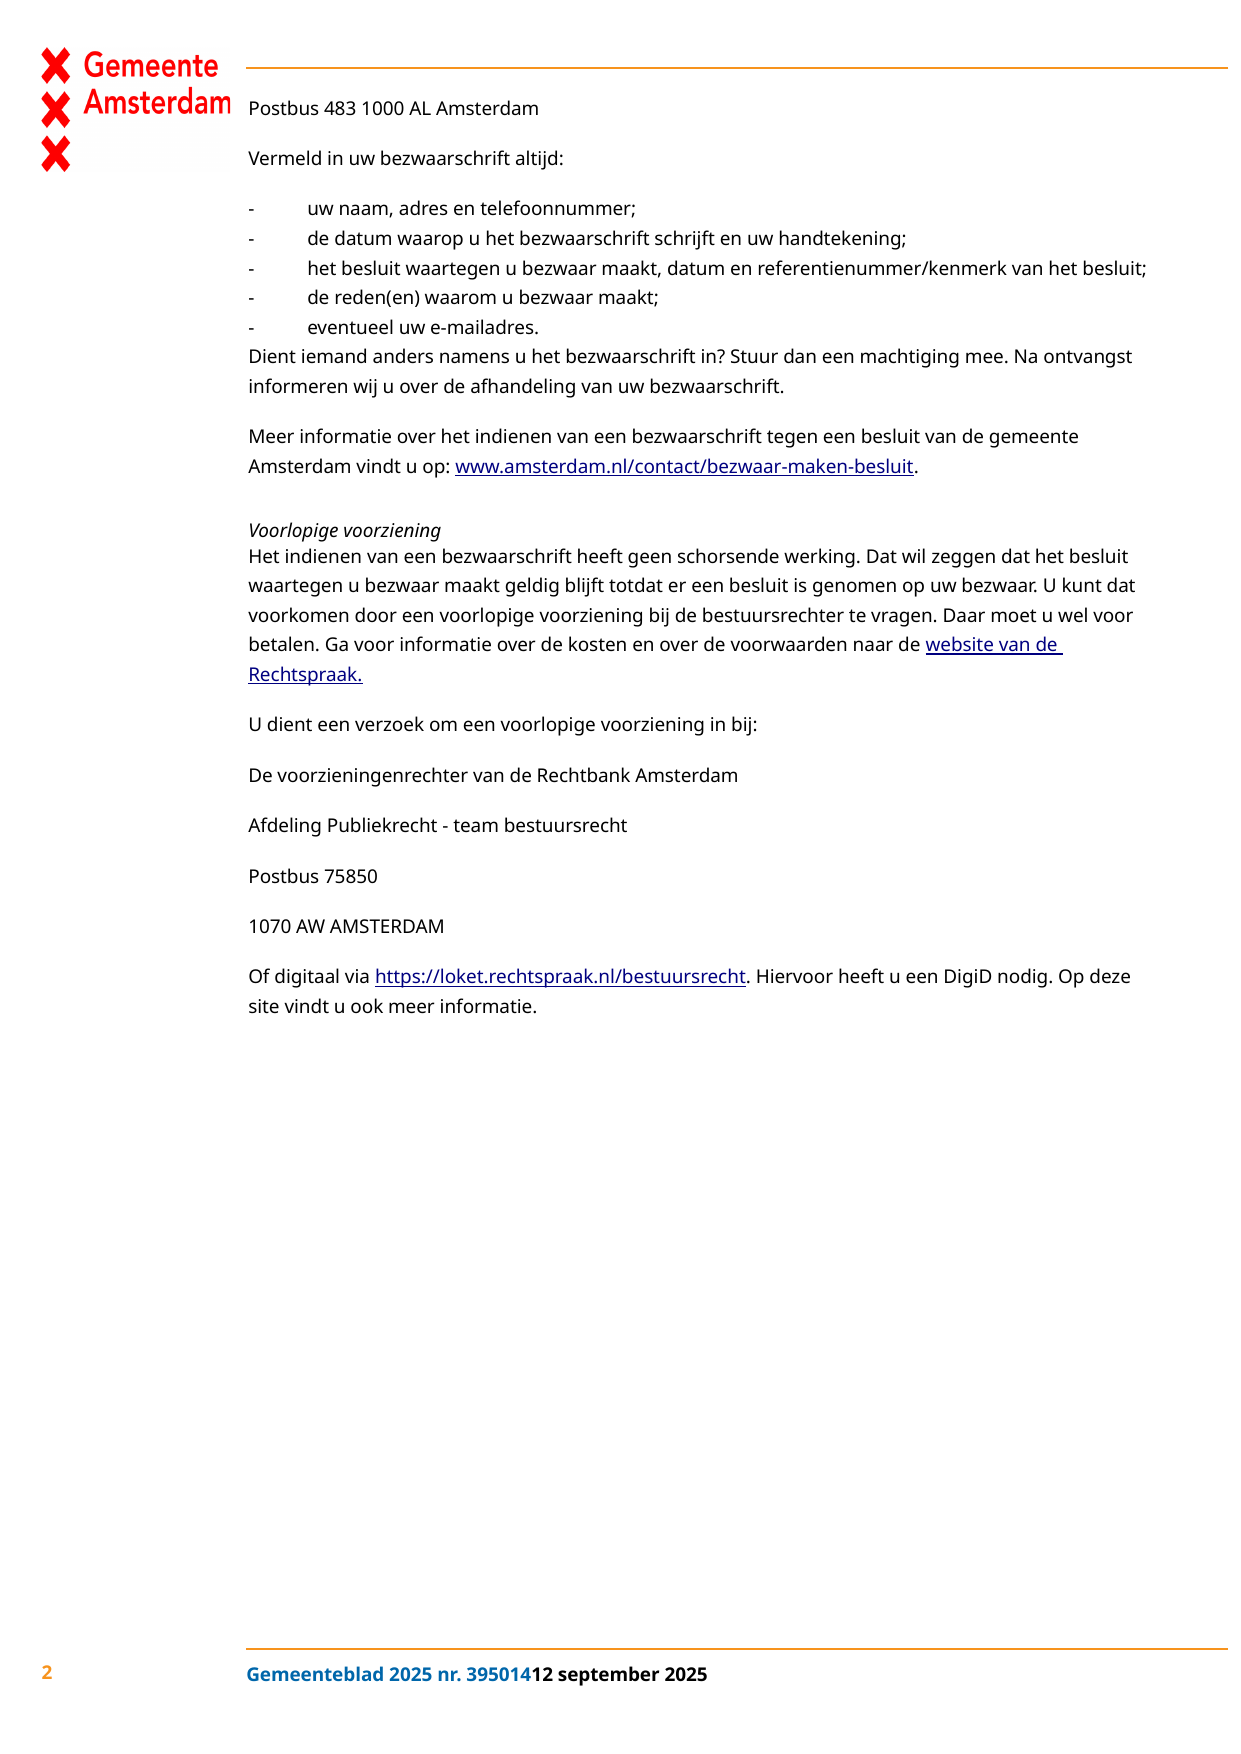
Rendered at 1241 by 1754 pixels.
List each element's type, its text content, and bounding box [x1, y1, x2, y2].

text Vermeld in uw bezwaarschrift altijd: [248, 145, 1152, 171]
picture [41, 47, 231, 172]
text Dient iemand anders namens u het bezwaarschrift in? Stuur dan een machtiging mee. Na ontvangst informeren wij u over de afhandeling van uw bezwaarschrift. [248, 343, 1152, 399]
list eventueel uw e-mailadres. [248, 314, 1152, 340]
text De voorzieningenrechter van de Rechtbank Amsterdam [248, 762, 1152, 788]
list de datum waarop u het bezwaarschrift schrijft en uw handtekening; [248, 225, 1152, 251]
list het besluit waartegen u bezwaar maakt, datum en referentienummer/kenmerk van het besluit; [248, 255, 1152, 281]
text Postbus 75850 [248, 863, 1152, 888]
text 1070 AW AMSTERDAM [248, 913, 1152, 939]
list de reden(en) waarom u bezwaar maakt; [248, 284, 1152, 310]
text Postbus 483 1000 AL Amsterdam [248, 95, 1152, 121]
text Meer informatie over het indienen van een bezwaarschrift tegen een besluit van de gemeente Amsterdam vindt u op: www.amsterdam.nl/contact/bezwaar-maken-besluit. [248, 423, 1152, 479]
text Of digitaal via https://loket.rechtspraak.nl/bestuursrecht. Hiervoor heeft u een DigiD nodig. Op deze site vindt u ook meer informatie. [248, 964, 1152, 1019]
list uw naam, adres en telefoonnummer; [248, 196, 1152, 221]
text U dient een verzoek om een voorlopige voorziening in bij: [248, 712, 1152, 737]
text Afdeling Publiekrecht - team bestuursrecht [248, 812, 1152, 838]
text Voorlopige voorziening [248, 517, 1152, 543]
text Het indienen van een bezwaarschrift heeft geen schorsende werking. Dat wil zeggen dat het besluit waartegen u bezwaar maakt geldig blijft totdat er een besluit is genomen op uw bezwaar. U kunt dat voorkomen door een voorlopige voorziening bij de bestuursrechter te vragen. Daar moet u wel voor betalen. Ga voor informatie over de kosten en over de voorwaarden naar de website van de Rechtspraak. [248, 543, 1152, 687]
